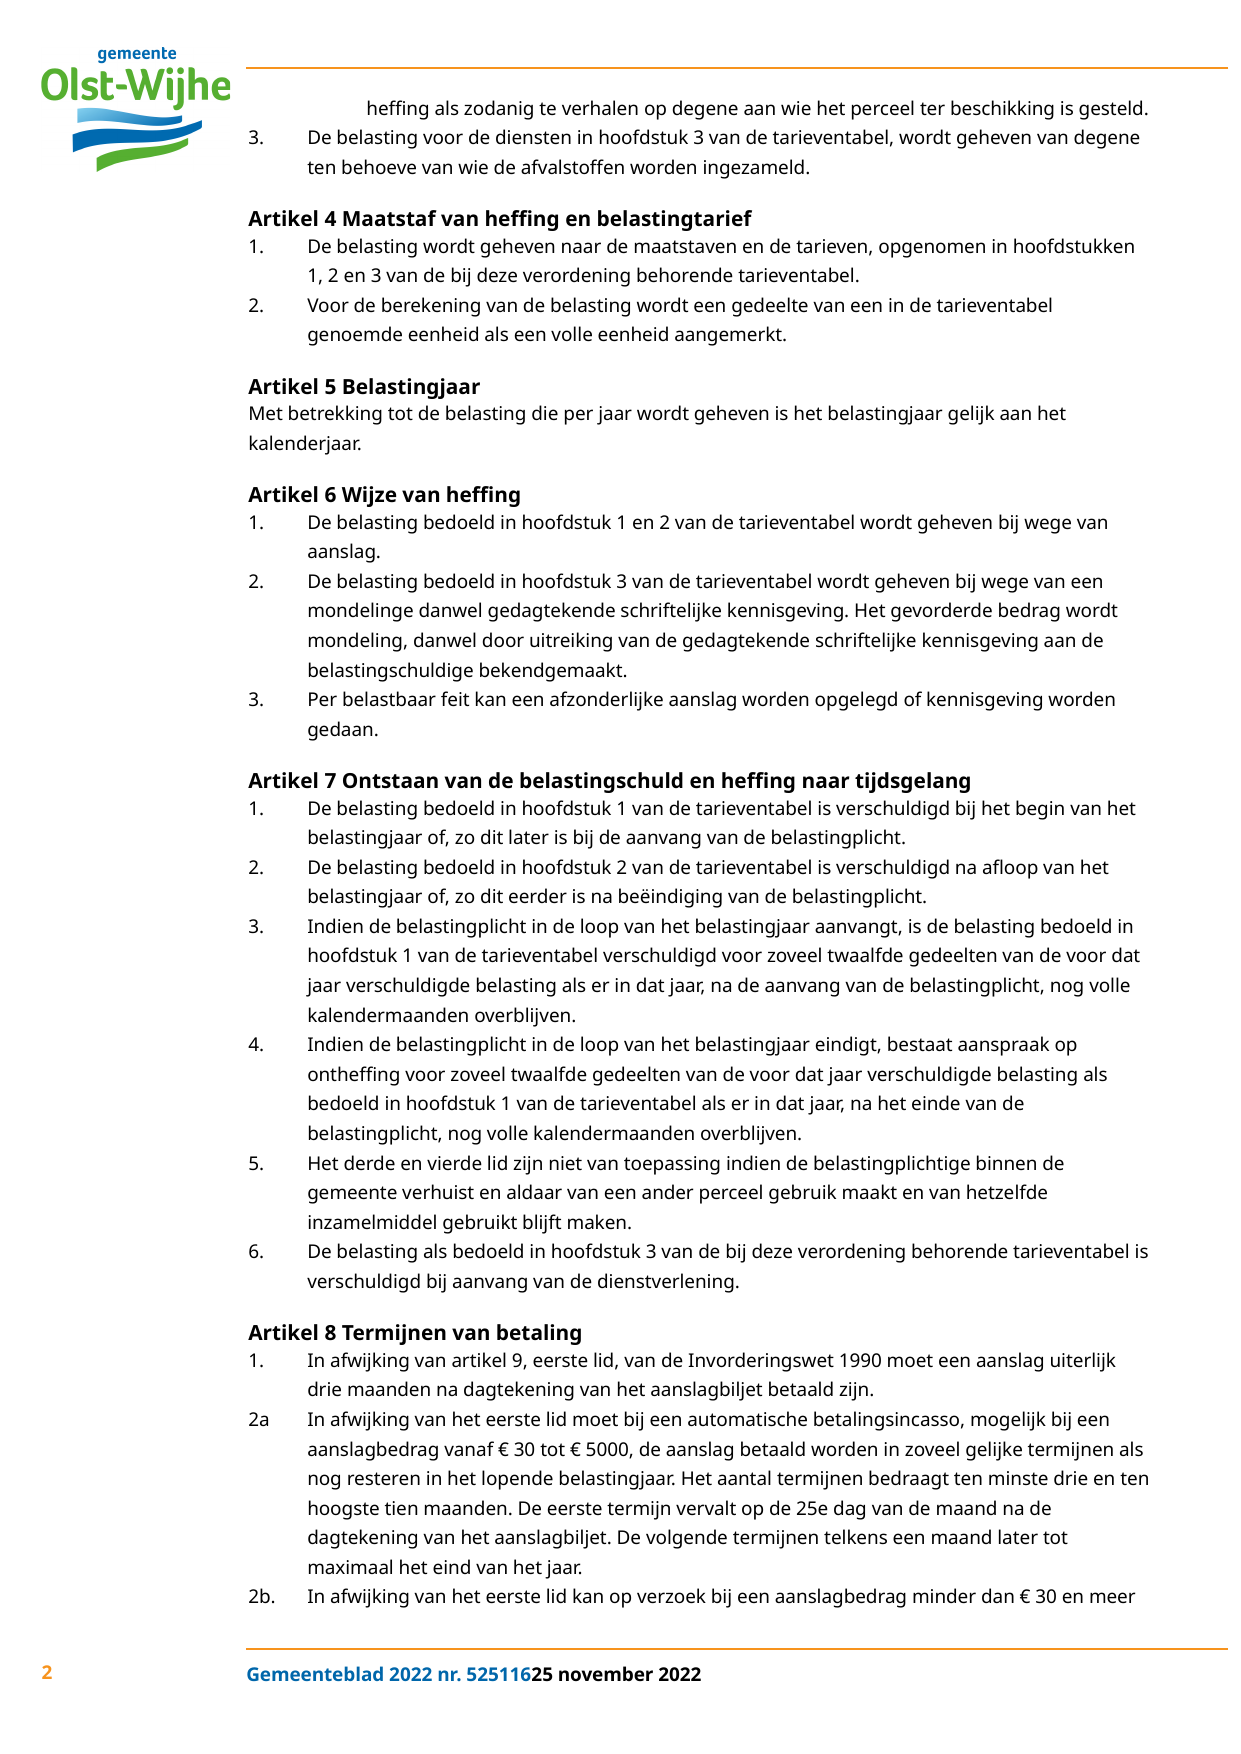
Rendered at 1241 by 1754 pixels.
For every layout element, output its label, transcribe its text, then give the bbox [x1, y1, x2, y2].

list Indien de belastingplicht in de loop van het belastingjaar eindigt, bestaat aanspraak op ontheffing voor zoveel twaalfde gedeelten van de voor dat jaar verschuldigde belasting als bedoeld in hoofdstuk 1 van de tarieventabel als er in dat jaar, na het einde van de belastingplicht, nog volle kalendermaanden overblijven. [248, 1031, 1152, 1146]
list De belasting wordt geheven naar de maatstaven en de tarieven, opgenomen in hoofdstukken 1, 2 en 3 van de bij deze verordening behorende tarieventabel. [248, 233, 1152, 288]
list De belasting bedoeld in hoofdstuk 3 van de tarieventabel wordt geheven bij wege van een mondelinge danwel gedagtekende schriftelijke kennisgeving. Het gevorderde bedrag wordt mondeling, danwel door uitreiking van de gedagtekende schriftelijke kennisgeving aan de belastingschuldige bekendgemaakt. [248, 568, 1152, 682]
text Artikel 7 Ontstaan van de belastingschuld en heffing naar tijdsgelang [248, 766, 1152, 795]
list De belasting als bedoeld in hoofdstuk 3 van de bij deze verordening behorende tarieventabel is verschuldigd bij aanvang van de dienstverlening. [248, 1238, 1152, 1294]
picture [41, 47, 231, 172]
list Indien de belastingplicht in de loop van het belastingjaar aanvangt, is de belasting bedoeld in hoofdstuk 1 van de tarieventabel verschuldigd voor zoveel twaalfde gedeelten van de voor dat jaar verschuldigde belasting als er in dat jaar, na de aanvang van de belastingplicht, nog volle kalendermaanden overblijven. [248, 913, 1152, 1028]
list In afwijking van artikel 9, eerste lid, van de Invorderingswet 1990 moet een aanslag uiterlijk drie maanden na dagtekening van het aanslagbiljet betaald zijn. [248, 1347, 1152, 1402]
list In afwijking van het eerste lid kan op verzoek bij een aanslagbedrag minder dan € 30 en meer [248, 1584, 1152, 1609]
text Artikel 8 Termijnen van betaling [248, 1318, 1152, 1347]
list De belasting bedoeld in hoofdstuk 2 van de tarieventabel is verschuldigd na afloop van het belastingjaar of, zo dit eerder is na beëindiging van de belastingplicht. [248, 854, 1152, 909]
list Voor de berekening van de belasting wordt een gedeelte van een in de tarieventabel genoemde eenheid als een volle eenheid aangemerkt. [248, 292, 1152, 347]
text Met betrekking tot de belasting die per jaar wordt geheven is het belastingjaar gelijk aan het kalenderjaar. [248, 400, 1152, 456]
list heffing als zodanig te verhalen op degene aan wie het perceel ter beschikking is gesteld. [307, 95, 1152, 121]
list Het derde en vierde lid zijn niet van toepassing indien de belastingplichtige binnen de gemeente verhuist en aldaar van een ander perceel gebruik maakt en van hetzelfde inzamelmiddel gebruikt blijft maken. [248, 1150, 1152, 1235]
list De belasting voor de diensten in hoofdstuk 3 van de tarieventabel, wordt geheven van degene ten behoeve van wie de afvalstoffen worden ingezameld. [248, 124, 1152, 180]
list In afwijking van het eerste lid moet bij een automatische betalingsincasso, mogelijk bij een aanslagbedrag vanaf € 30 tot € 5000, de aanslag betaald worden in zoveel gelijke termijnen als nog resteren in het lopende belastingjaar. Het aantal termijnen bedraagt ten minste drie en ten hoogste tien maanden. De eerste termijn vervalt op de 25e dag van de maand na de dagtekening van het aanslagbiljet. De volgende termijnen telkens een maand later tot maximaal het eind van het jaar. [248, 1406, 1152, 1580]
list De belasting bedoeld in hoofdstuk 1 en 2 van de tarieventabel wordt geheven bij wege van aanslag. [248, 509, 1152, 564]
text Artikel 6 Wijze van heffing [248, 480, 1152, 509]
text Artikel 5 Belastingjaar [248, 372, 1152, 400]
list Per belastbaar feit kan een afzonderlijke aanslag worden opgelegd of kennisgeving worden gedaan. [248, 686, 1152, 742]
text Artikel 4 Maatstaf van heffing en belastingtarief [248, 204, 1152, 233]
list De belasting bedoeld in hoofdstuk 1 van de tarieventabel is verschuldigd bij het begin van het belastingjaar of, zo dit later is bij de aanvang van de belastingplicht. [248, 795, 1152, 850]
